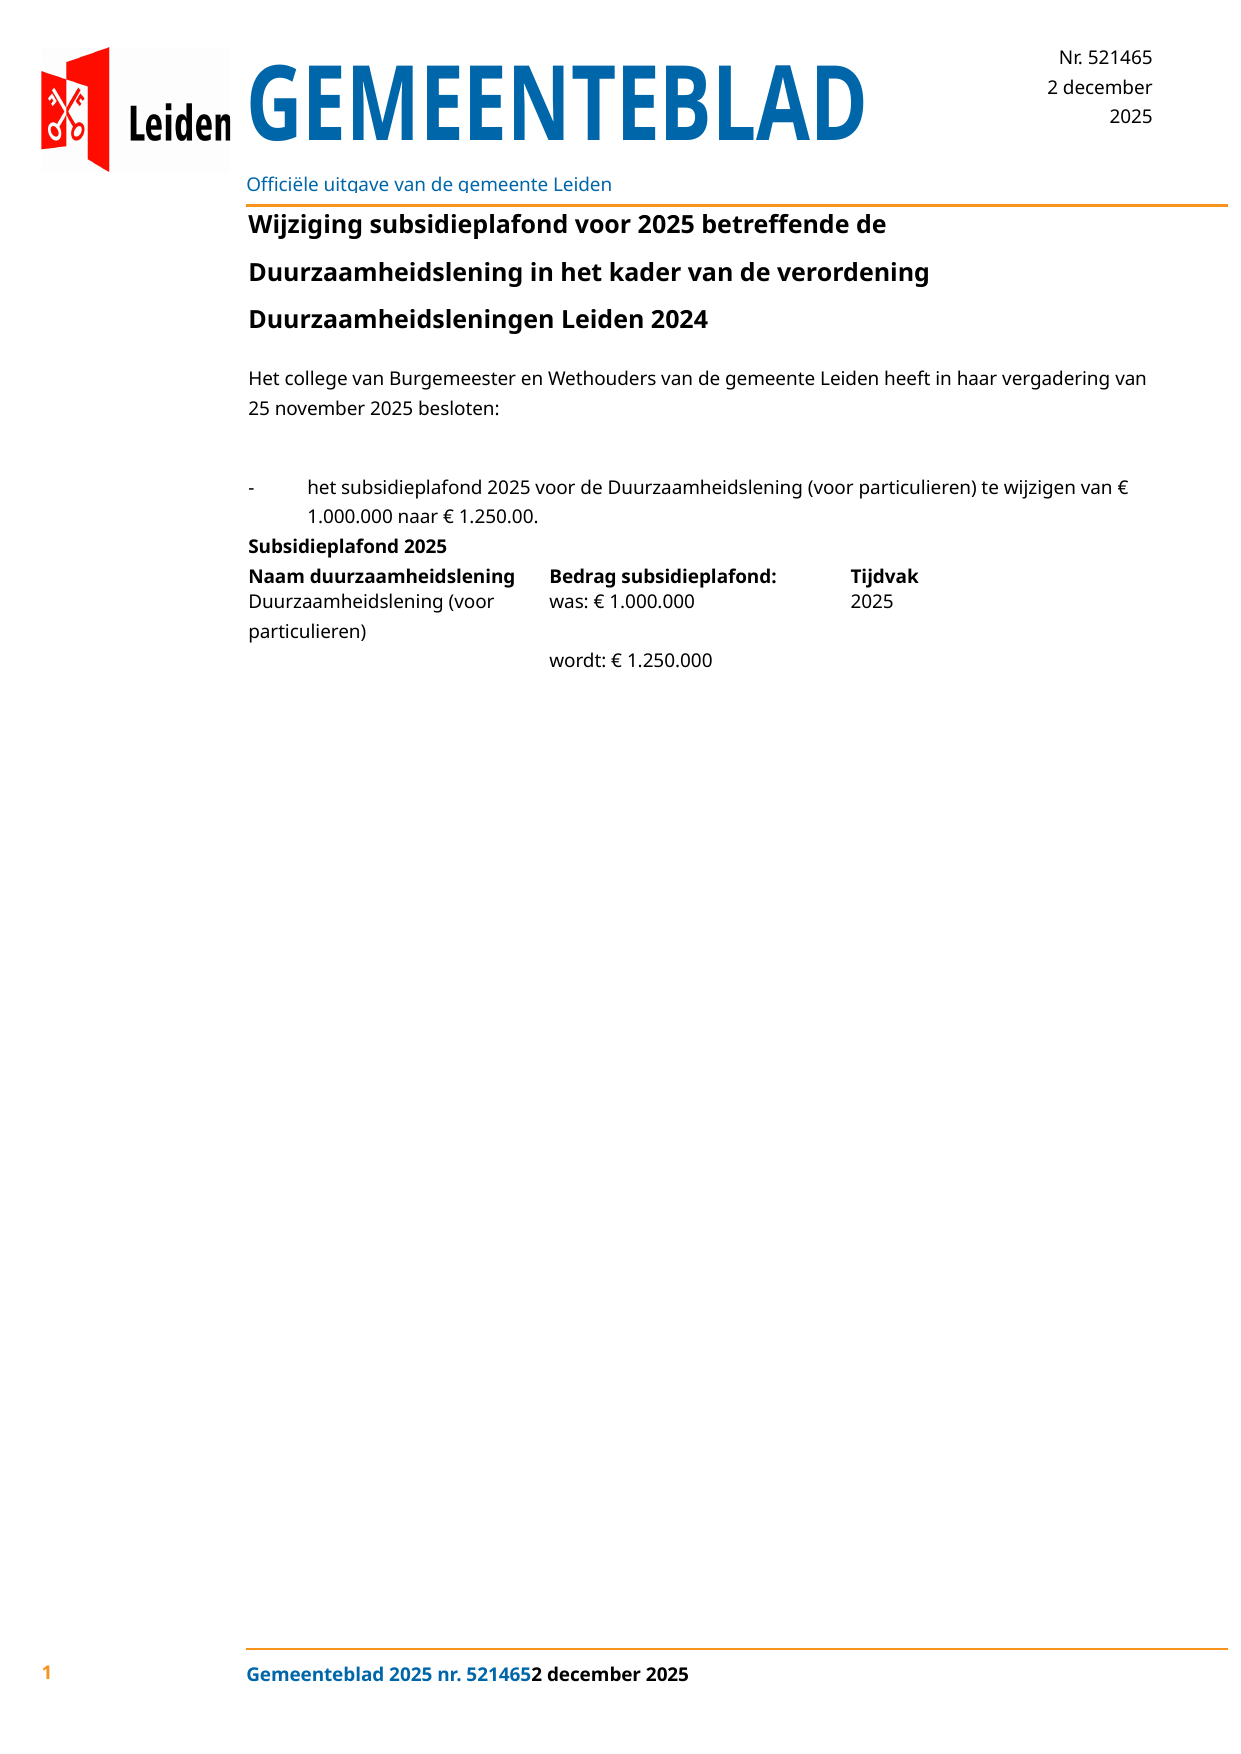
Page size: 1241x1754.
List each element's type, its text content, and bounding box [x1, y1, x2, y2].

list het subsidieplafond 2025 voor de Duurzaamheidslening (voor particulieren) te wijzigen van € 1.000.000 naar € 1.250.00. [248, 474, 1152, 529]
table_header Bedrag subsidieplafond: [549, 563, 850, 588]
table_header Naam duurzaamheidslening [248, 563, 549, 588]
text Wijziging subsidieplafond voor 2025 betreffende de Duurzaamheidslening in het kader van de verordening Duurzaamheidsleningen Leiden 2024 [248, 207, 1152, 336]
table_cell was: € 1.000.000 wordt: € 1.250.000 [549, 589, 850, 673]
table_header Tijdvak [850, 563, 1152, 588]
text Het college van Burgemeester en Wethouders van de gemeente Leiden heeft in haar vergadering van 25 november 2025 besloten: [248, 366, 1152, 421]
picture [41, 47, 231, 172]
text Subsidieplafond 2025 [248, 533, 1152, 559]
table_cell Duurzaamheidslening (voor particulieren) [248, 589, 549, 673]
table_cell 2025 [850, 589, 1152, 673]
